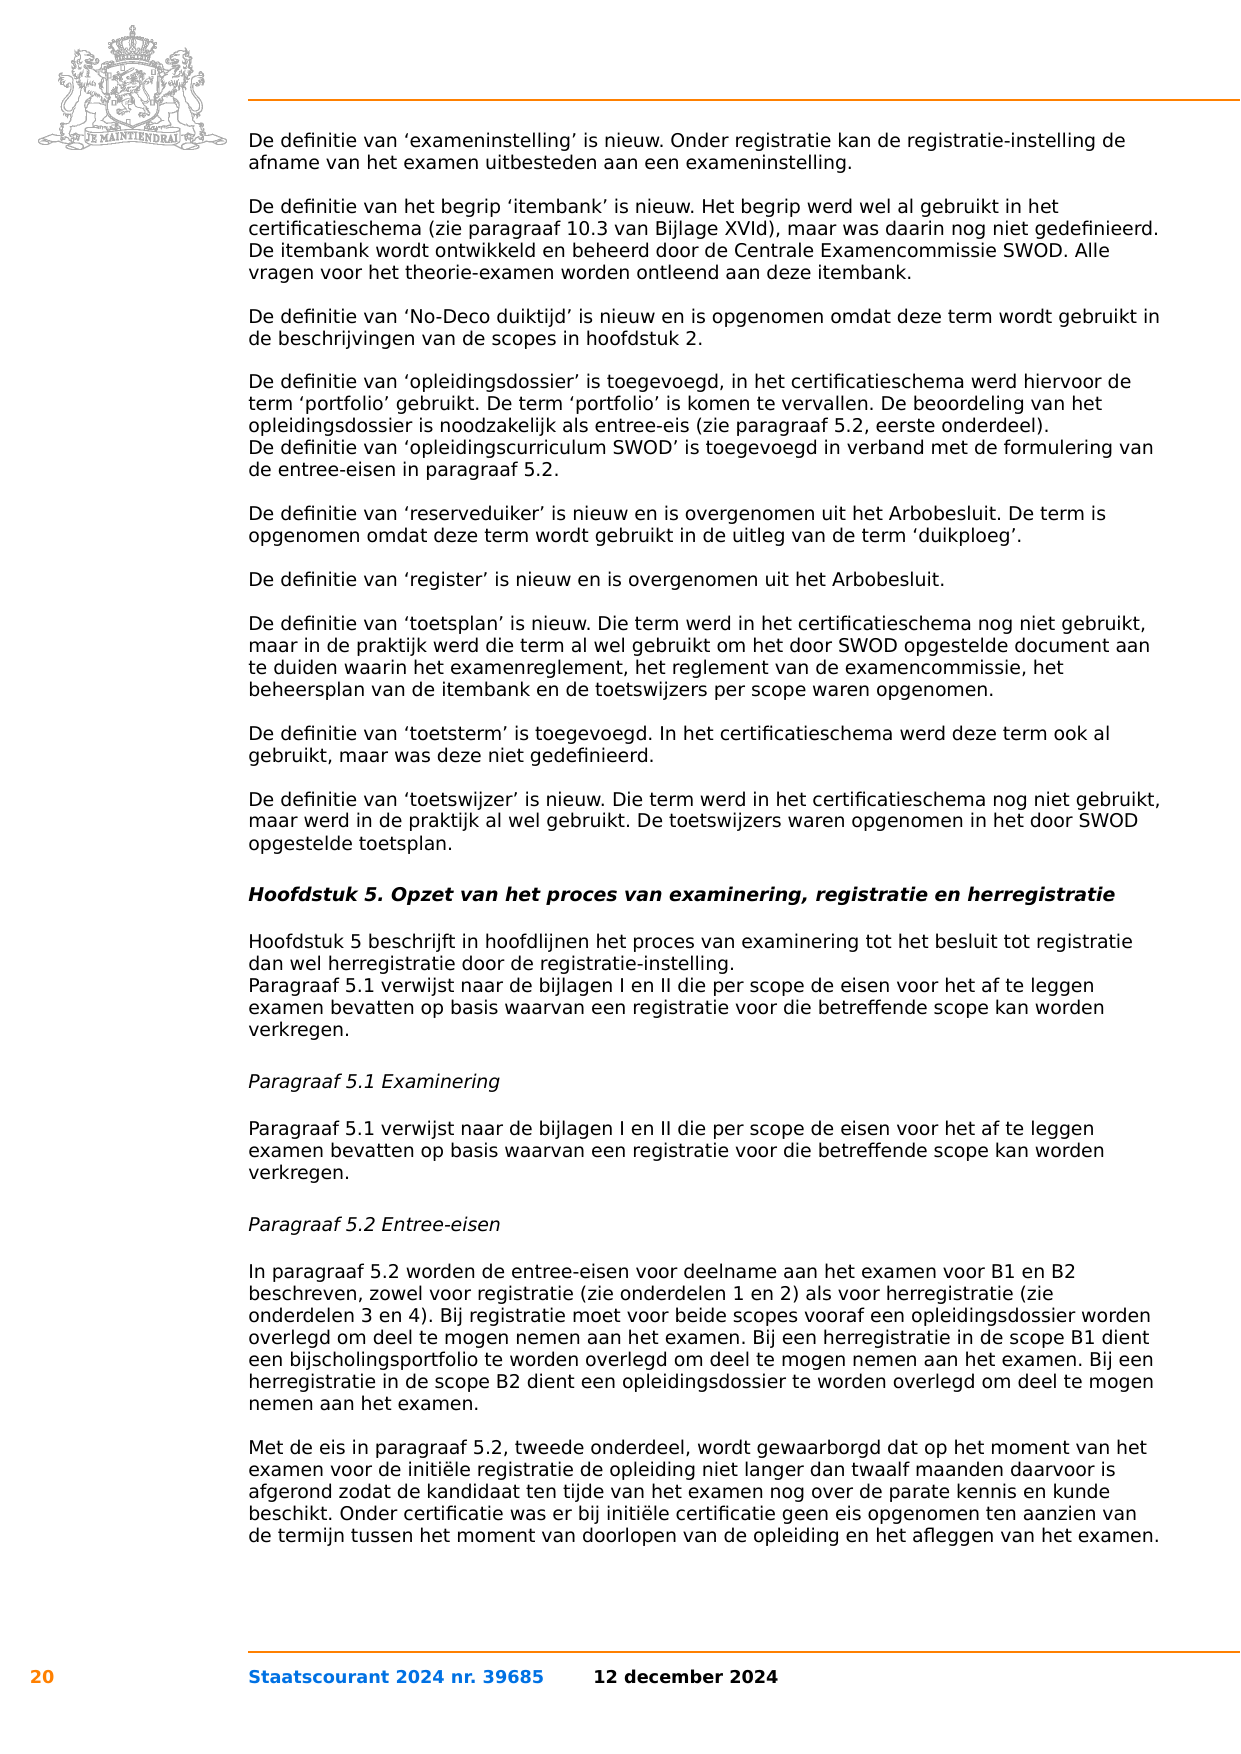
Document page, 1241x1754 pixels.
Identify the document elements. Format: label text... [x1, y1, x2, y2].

text De definitie van ‘No-Deco duiktijd’ is nieuw en is opgenomen omdat deze term wordt gebruikt in de beschrijvingen van de scopes in hoofdstuk 2. [248, 306, 1163, 349]
text De definitie van ‘toetswijzer’ is nieuw. Die term werd in het certificatieschema nog niet gebruikt, maar werd in de praktijk al wel gebruikt. De toetswijzers waren opgenomen in het door SWOD opgestelde toetsplan. [248, 788, 1163, 854]
subtitle Paragraaf 5.1 Examinering [248, 1071, 1163, 1093]
text De definitie van ‘toetsterm’ is toegevoegd. In het certificatieschema werd deze term ook al gebruikt, maar was deze niet gedefinieerd. [248, 723, 1163, 767]
picture [38, 25, 227, 150]
text De definitie van het begrip ‘itembank’ is nieuw. Het begrip werd wel al gebruikt in het certificatieschema (zie paragraaf 10.3 van Bijlage XVId), maar was daarin nog niet gedefinieerd. De itembank wordt ontwikkeld en beheerd door de Centrale Examencommissie SWOD. Alle vragen voor het theorie-examen worden ontleend aan deze itembank. [248, 196, 1163, 284]
text De definitie van ‘register’ is nieuw en is overgenomen uit het Arbobesluit. [248, 569, 1163, 591]
text Met de eis in paragraaf 5.2, tweede onderdeel, wordt gewaarborgd dat op het moment van het examen voor de initiële registratie de opleiding niet langer dan twaalf maanden daarvoor is afgerond zodat de kandidaat ten tijde van het examen nog over de parate kennis en kunde beschikt. Onder certificatie was er bij initiële certificatie geen eis opgenomen ten aanzien van de termijn tussen het moment van doorlopen van de opleiding en het afleggen van het examen. [248, 1437, 1163, 1547]
text Hoofdstuk 5 beschrijft in hoofdlijnen het proces van examinering tot het besluit tot registratie dan wel herregistratie door de registratie-instelling. [248, 931, 1163, 975]
text De definitie van ‘opleidingscurriculum SWOD’ is toegevoegd in verband met de formulering van de entree-eisen in paragraaf 5.2. [248, 437, 1163, 481]
subtitle Paragraaf 5.2 Entree-eisen [248, 1214, 1163, 1236]
text Paragraaf 5.1 verwijst naar de bijlagen I en II die per scope de eisen voor het af te leggen examen bevatten op basis waarvan een registratie voor die betreffende scope kan worden verkregen. [248, 1118, 1163, 1184]
text De definitie van ‘opleidingsdossier’ is toegevoegd, in het certificatieschema werd hiervoor de term ‘portfolio’ gebruikt. De term ‘portfolio’ is komen te vervallen. De beoordeling van het opleidingsdossier is noodzakelijk als entree-eis (zie paragraaf 5.2, eerste onderdeel). [248, 371, 1163, 437]
text In paragraaf 5.2 worden de entree-eisen voor deelname aan het examen voor B1 en B2 beschreven, zowel voor registratie (zie onderdelen 1 en 2) als voor herregistratie (zie onderdelen 3 en 4). Bij registratie moet voor beide scopes vooraf een opleidingsdossier worden overlegd om deel te mogen nemen aan het examen. Bij een herregistratie in de scope B1 dient een bijscholingsportfolio te worden overlegd om deel te mogen nemen aan het examen. Bij een herregistratie in de scope B2 dient een opleidingsdossier te worden overlegd om deel te mogen nemen aan het examen. [248, 1261, 1163, 1415]
text Paragraaf 5.1 verwijst naar de bijlagen I en II die per scope de eisen voor het af te leggen examen bevatten op basis waarvan een registratie voor die betreffende scope kan worden verkregen. [248, 975, 1163, 1041]
text De definitie van ‘reserveduiker’ is nieuw en is overgenomen uit het Arbobesluit. De term is opgenomen omdat deze term wordt gebruikt in de uitleg van de term ‘duikploeg’. [248, 503, 1163, 547]
subtitle Hoofdstuk 5. Opzet van het proces van examinering, registratie en herregistratie [248, 884, 1163, 906]
text De definitie van ‘toetsplan’ is nieuw. Die term werd in het certificatieschema nog niet gebruikt, maar in de praktijk werd die term al wel gebruikt om het door SWOD opgestelde document aan te duiden waarin het examenreglement, het reglement van de examencommissie, het beheersplan van de itembank en de toetswijzers per scope waren opgenomen. [248, 613, 1163, 701]
text De definitie van ‘exameninstelling’ is nieuw. Onder registratie kan de registratie-instelling de afname van het examen uitbesteden aan een exameninstelling. [248, 130, 1163, 174]
